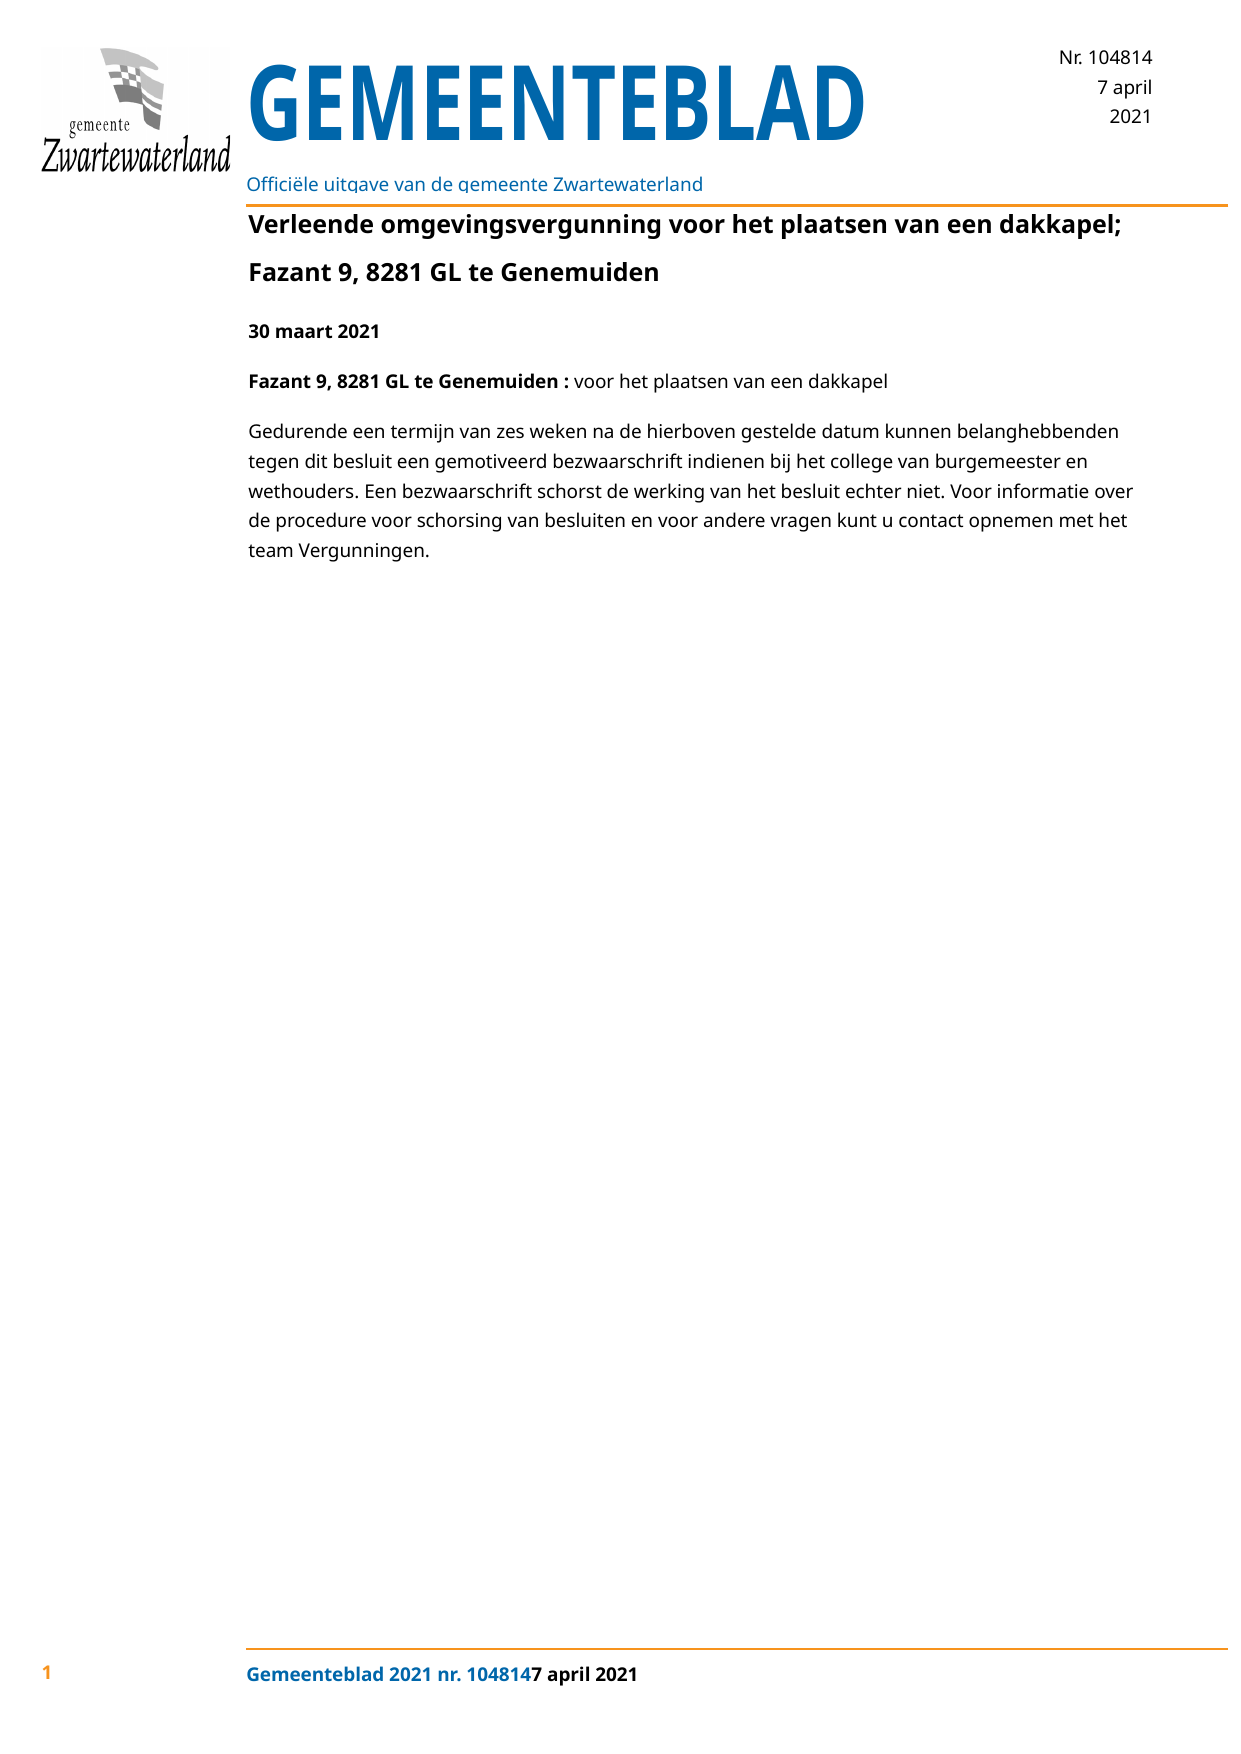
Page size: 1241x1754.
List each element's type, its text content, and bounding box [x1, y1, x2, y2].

picture [41, 47, 231, 172]
text 30 maart 2021 [248, 318, 1152, 344]
text Verleende omgevingsvergunning voor het plaatsen van een dakkapel; Fazant 9, 8281 GL te Genemuiden [248, 207, 1152, 288]
text Fazant 9, 8281 GL te Genemuiden : voor het plaatsen van een dakkapel [248, 368, 1152, 394]
text Gedurende een termijn van zes weken na de hierboven gestelde datum kunnen belanghebbenden tegen dit besluit een gemotiveerd bezwaarschrift indienen bij het college van burgemeester en wethouders. Een bezwaarschrift schorst de werking van het besluit echter niet. Voor informatie over de procedure voor schorsing van besluiten en voor andere vragen kunt u contact opnemen met het team Vergunningen. [248, 419, 1152, 563]
